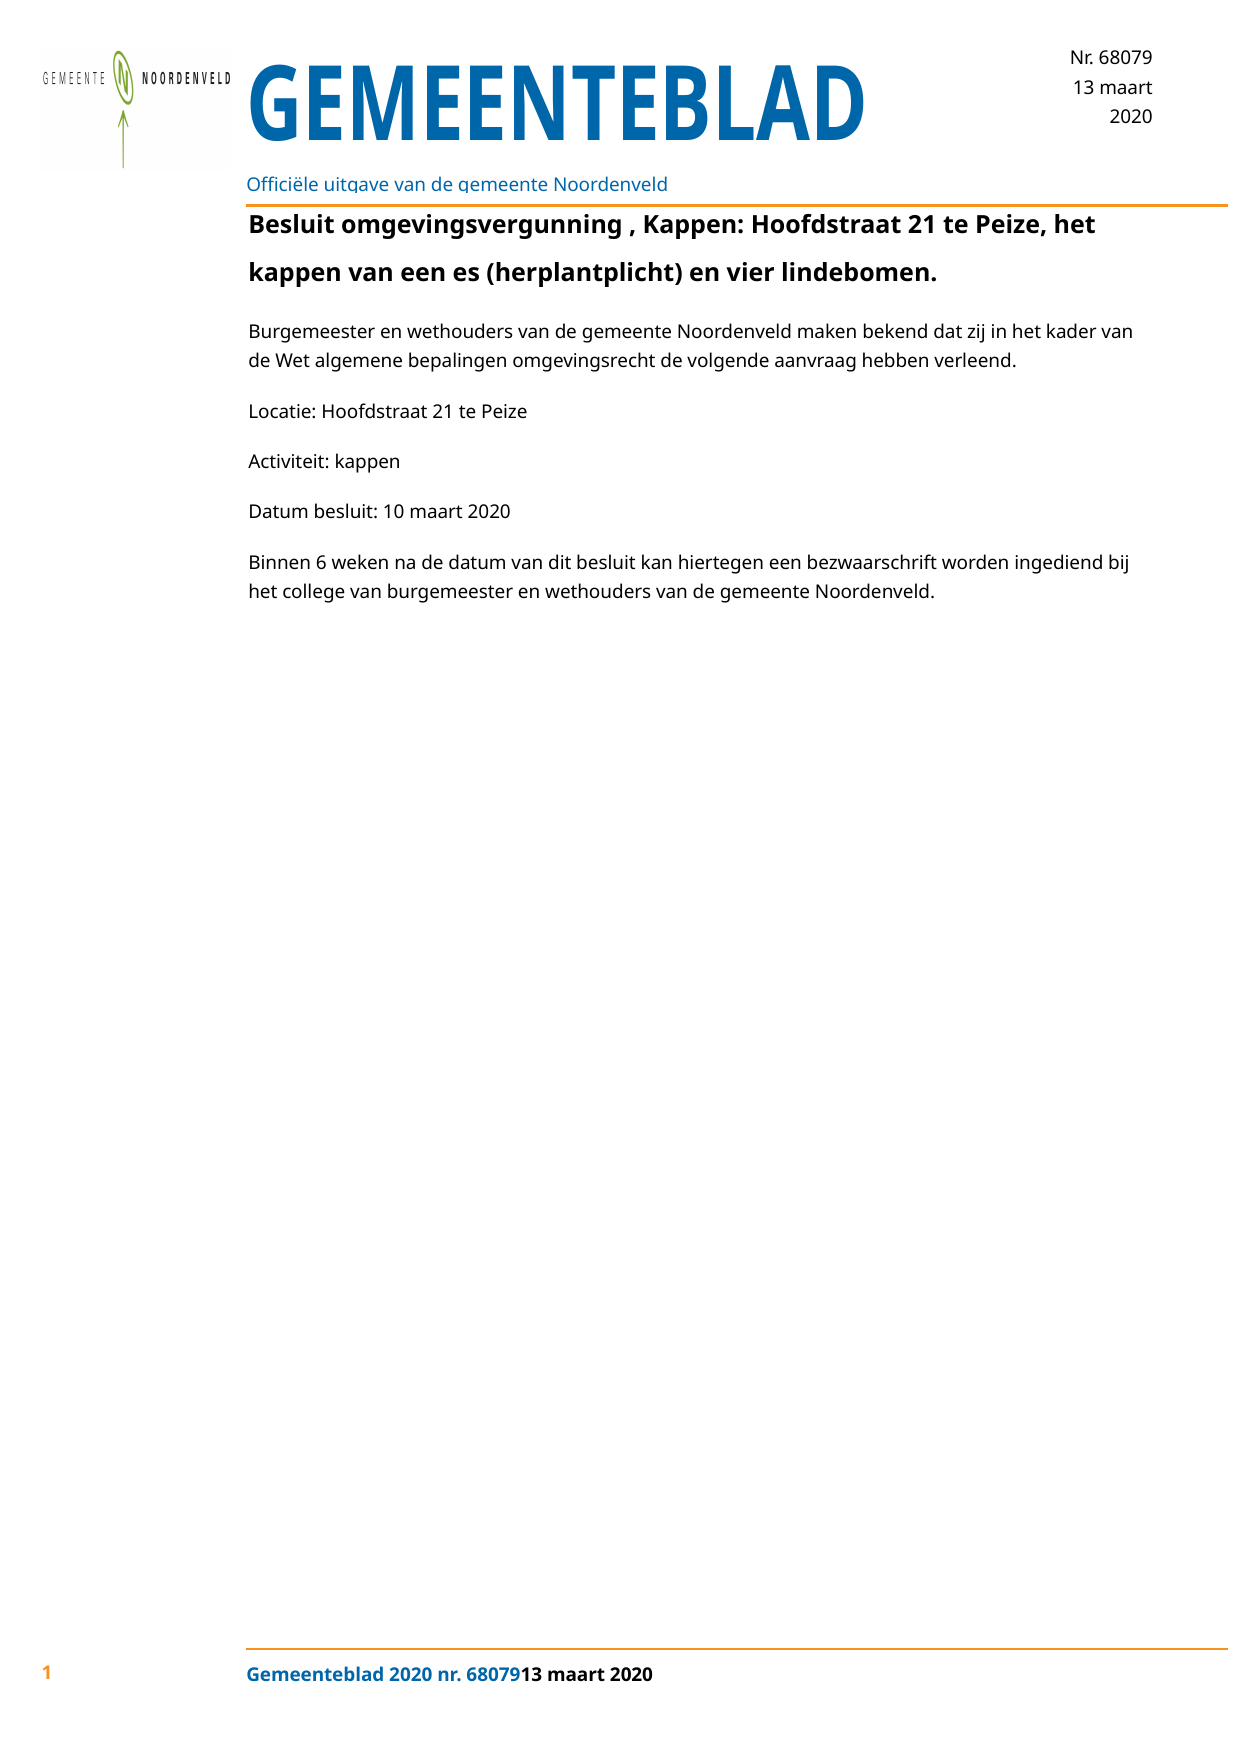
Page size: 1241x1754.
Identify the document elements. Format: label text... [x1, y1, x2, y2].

text Locatie: Hoofdstraat 21 te Peize [248, 398, 1152, 424]
text Datum besluit: 10 maart 2020 [248, 499, 1152, 524]
text Besluit omgevingsvergunning , Kappen: Hoofdstraat 21 te Peize, het kappen van een es (herplantplicht) en vier lindebomen. [248, 207, 1152, 288]
text Activiteit: kappen [248, 448, 1152, 474]
text Binnen 6 weken na de datum van dit besluit kan hiertegen een bezwaarschrift worden ingediend bij het college van burgemeester en wethouders van de gemeente Noordenveld. [248, 549, 1152, 604]
picture [41, 47, 231, 172]
text Burgemeester en wethouders van de gemeente Noordenveld maken bekend dat zij in het kader van de Wet algemene bepalingen omgevingsrecht de volgende aanvraag hebben verleend. [248, 318, 1152, 373]
